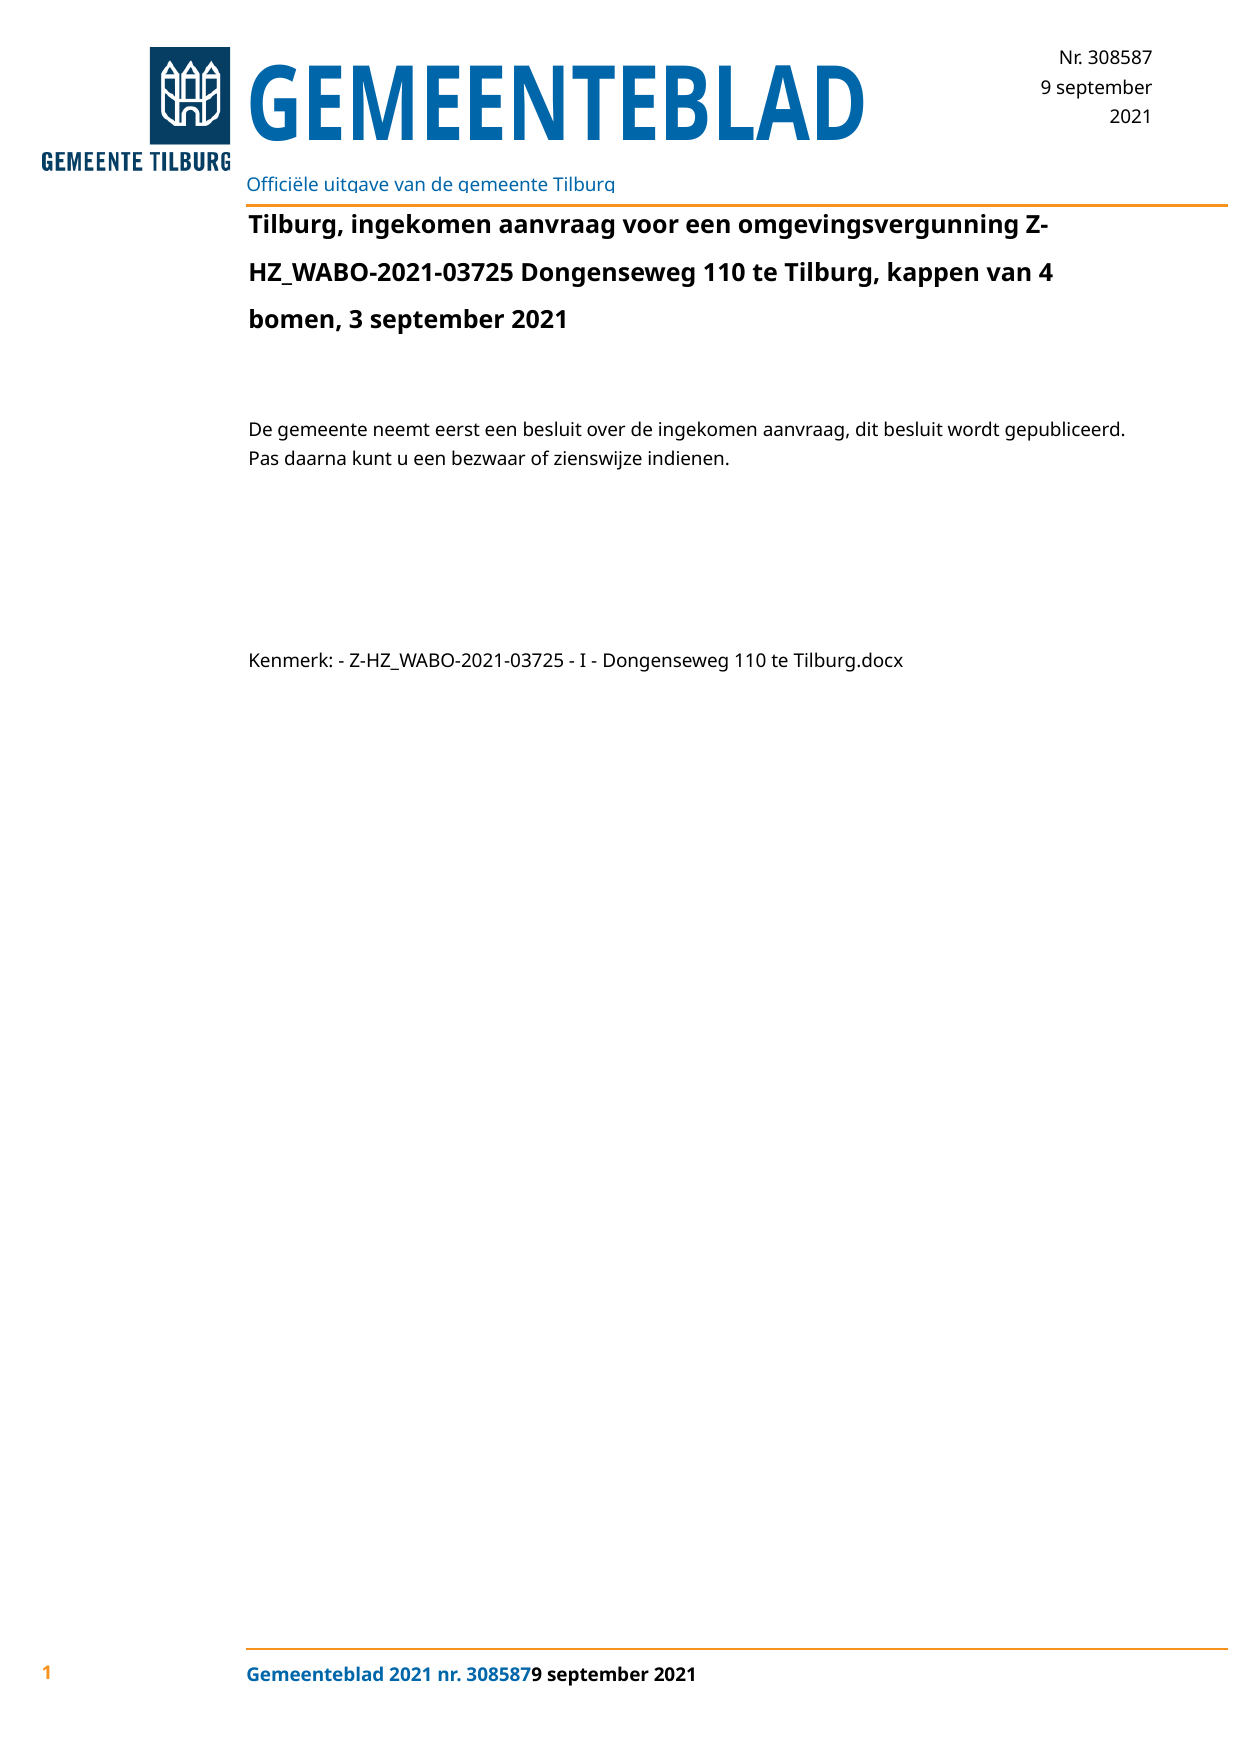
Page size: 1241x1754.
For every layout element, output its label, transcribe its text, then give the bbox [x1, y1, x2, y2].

text Kenmerk: - Z-HZ_WABO-2021-03725 - I - Dongenseweg 110 te Tilburg.docx [248, 647, 1152, 673]
text De gemeente neemt eerst een besluit over de ingekomen aanvraag, dit besluit wordt gepubliceerd. Pas daarna kunt u een bezwaar of zienswijze indienen. [248, 416, 1152, 471]
picture [41, 47, 231, 172]
text Tilburg, ingekomen aanvraag voor een omgevingsvergunning Z-HZ_WABO-2021-03725 Dongenseweg 110 te Tilburg, kappen van 4 bomen, 3 september 2021 [248, 207, 1152, 336]
